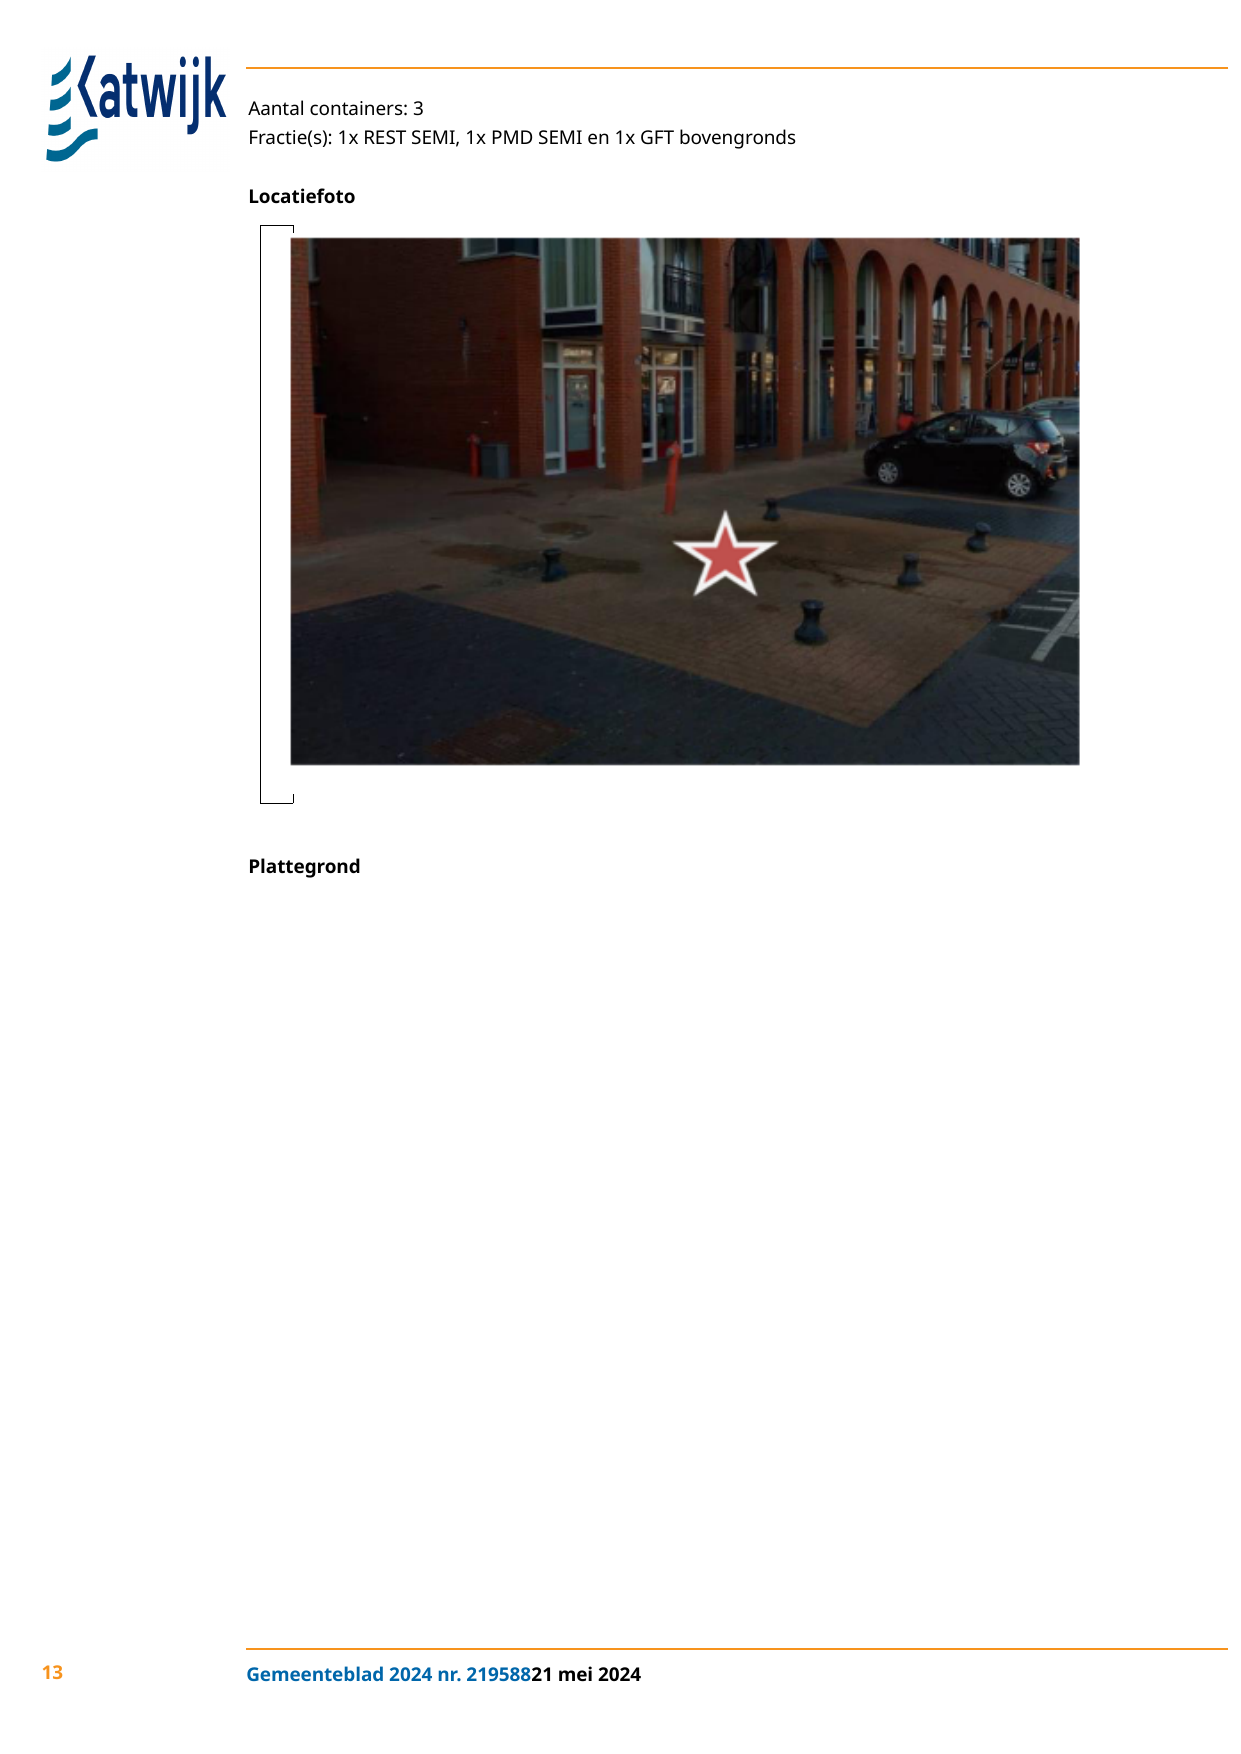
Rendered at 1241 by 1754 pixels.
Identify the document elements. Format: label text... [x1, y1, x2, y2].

text Plattegrond [248, 854, 1152, 879]
picture [41, 47, 231, 172]
picture [268, 233, 1096, 794]
text Aantal containers: 3 [248, 95, 1152, 121]
text Locatiefoto [248, 183, 1152, 209]
text Fractie(s): 1x REST SEMI, 1x PMD SEMI en 1x GFT bovengronds [248, 124, 1152, 150]
